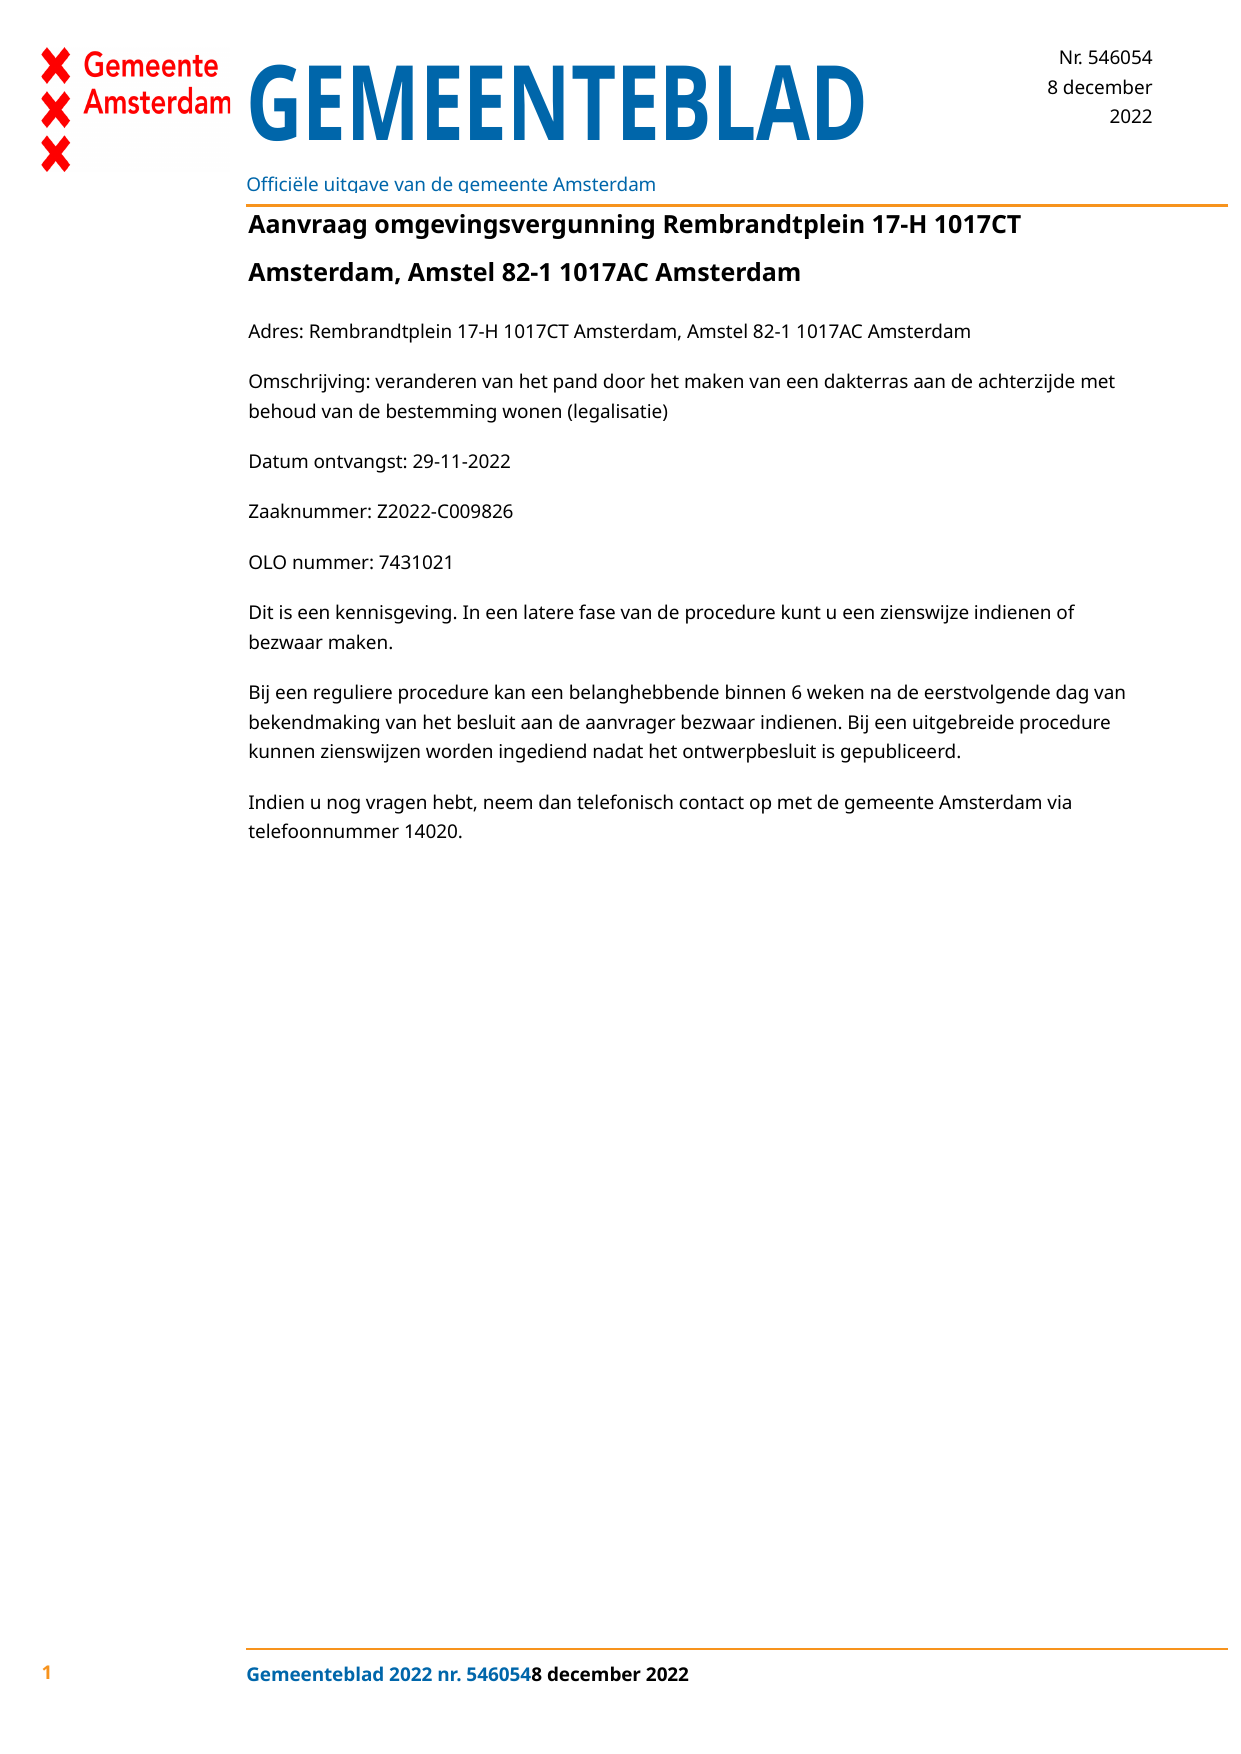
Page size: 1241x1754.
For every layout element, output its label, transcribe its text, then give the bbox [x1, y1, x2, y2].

text OLO nummer: 7431021 [248, 549, 1152, 575]
text Dit is een kennisgeving. In een latere fase van de procedure kunt u een zienswijze indienen of bezwaar maken. [248, 599, 1152, 655]
text Omschrijving: veranderen van het pand door het maken van een dakterras aan de achterzijde met behoud van de bestemming wonen (legalisatie) [248, 368, 1152, 424]
text Adres: Rembrandtplein 17-H 1017CT Amsterdam, Amstel 82-1 1017AC Amsterdam [248, 318, 1152, 344]
picture [41, 47, 231, 172]
text Datum ontvangst: 29-11-2022 [248, 448, 1152, 474]
text Indien u nog vragen hebt, neem dan telefonisch contact op met de gemeente Amsterdam via telefoonnummer 14020. [248, 789, 1152, 844]
text Aanvraag omgevingsvergunning Rembrandtplein 17-H 1017CT Amsterdam, Amstel 82-1 1017AC Amsterdam [248, 207, 1152, 288]
text Zaaknummer: Z2022-C009826 [248, 499, 1152, 524]
text Bij een reguliere procedure kan een belanghebbende binnen 6 weken na de eerstvolgende dag van bekendmaking van het besluit aan de aanvrager bezwaar indienen. Bij een uitgebreide procedure kunnen zienswijzen worden ingediend nadat het ontwerpbesluit is gepubliceerd. [248, 679, 1152, 764]
